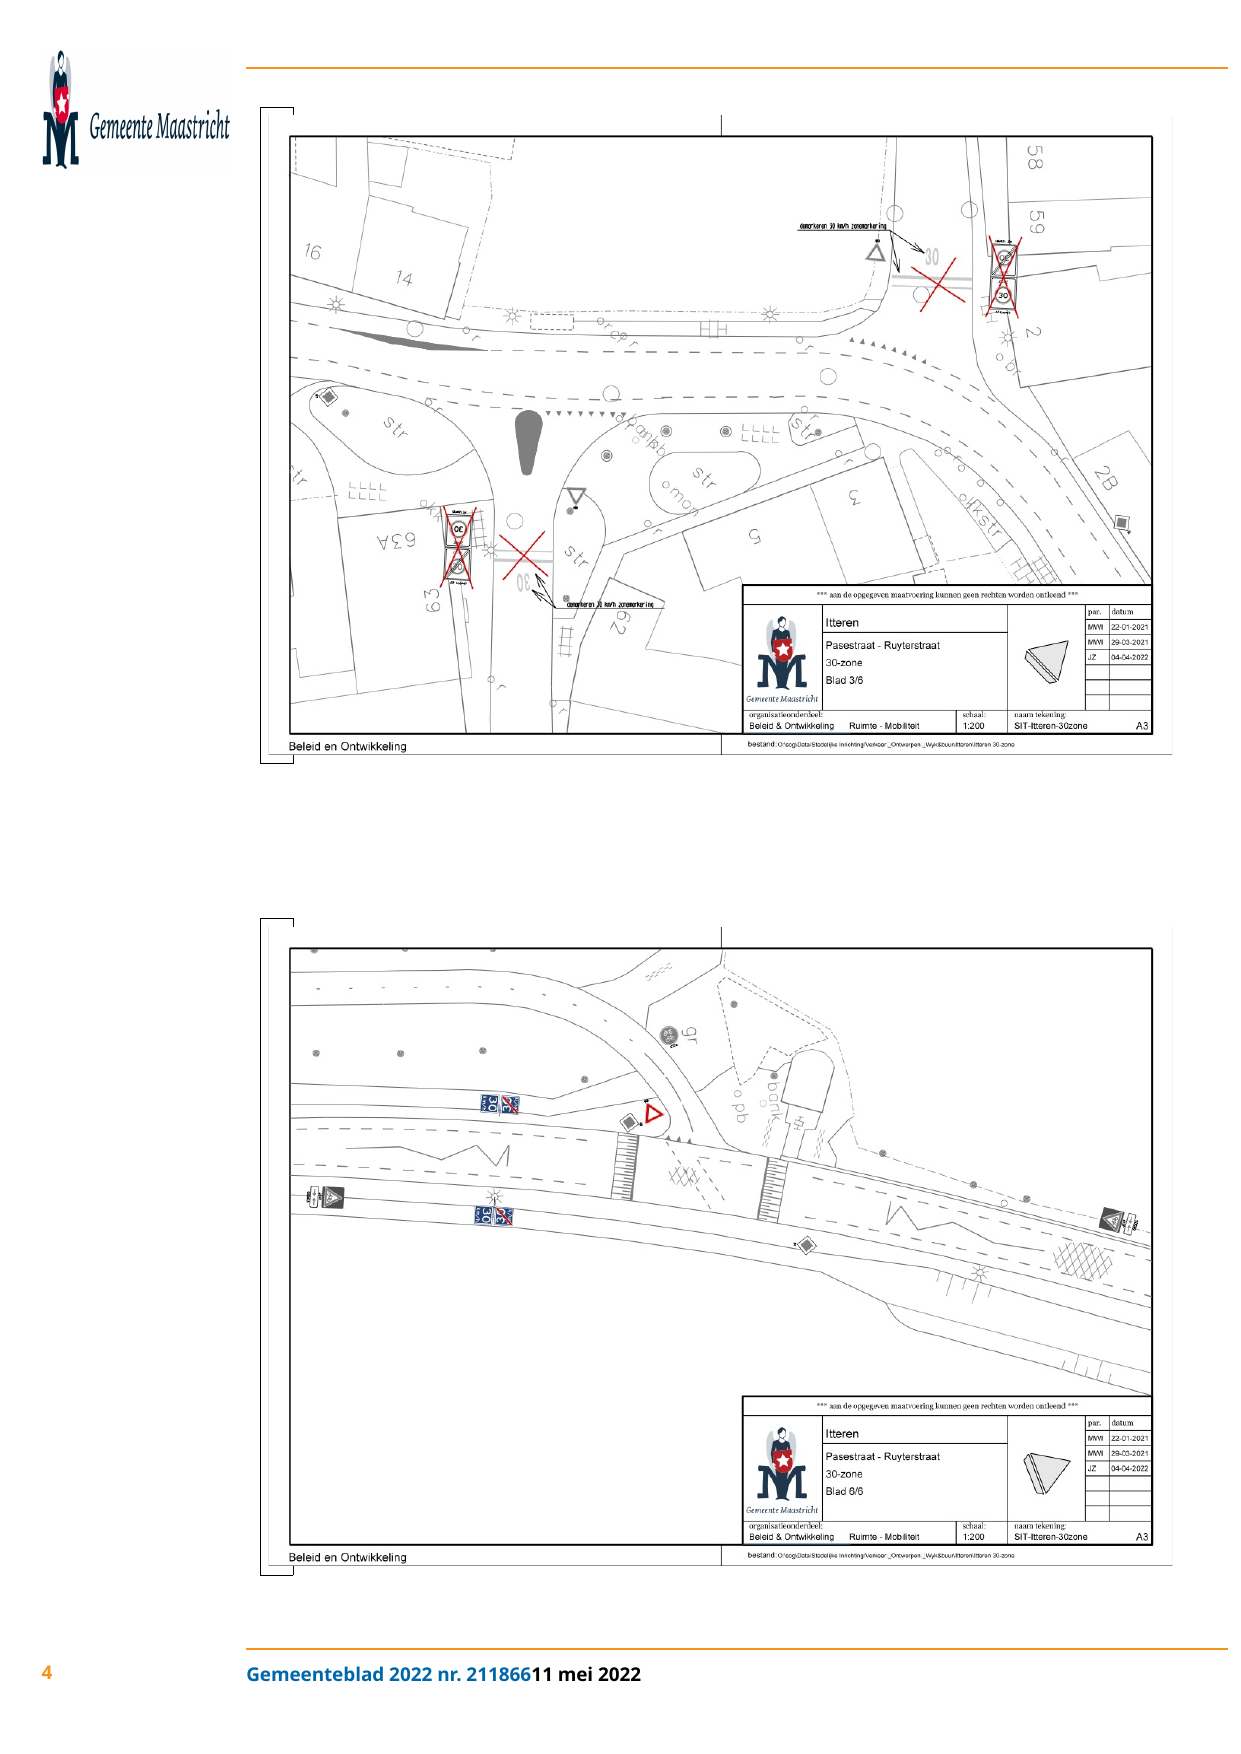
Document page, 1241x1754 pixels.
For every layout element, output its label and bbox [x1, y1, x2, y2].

picture [268, 927, 1173, 1566]
picture [268, 115, 1173, 755]
picture [41, 47, 231, 172]
